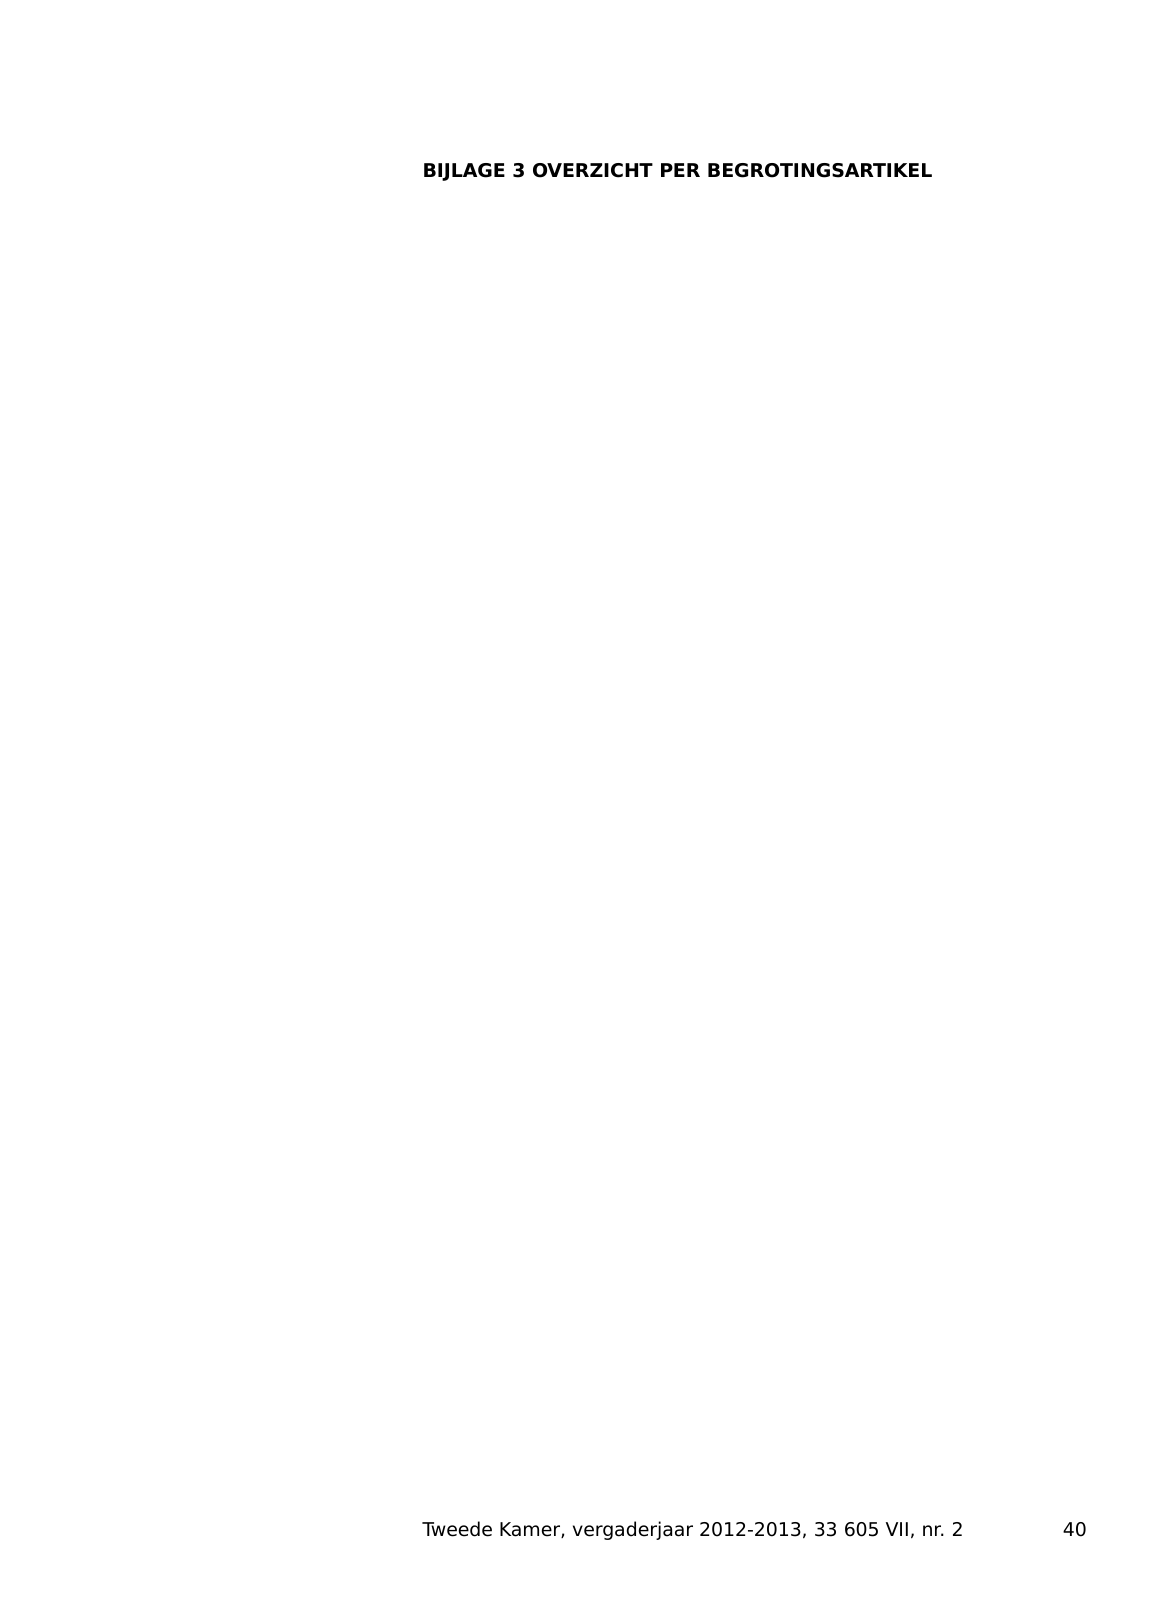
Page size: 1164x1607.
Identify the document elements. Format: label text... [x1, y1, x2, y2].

subtitle BIJLAGE 3 OVERZICHT PER BEGROTINGSARTIKEL [422, 160, 1087, 182]
